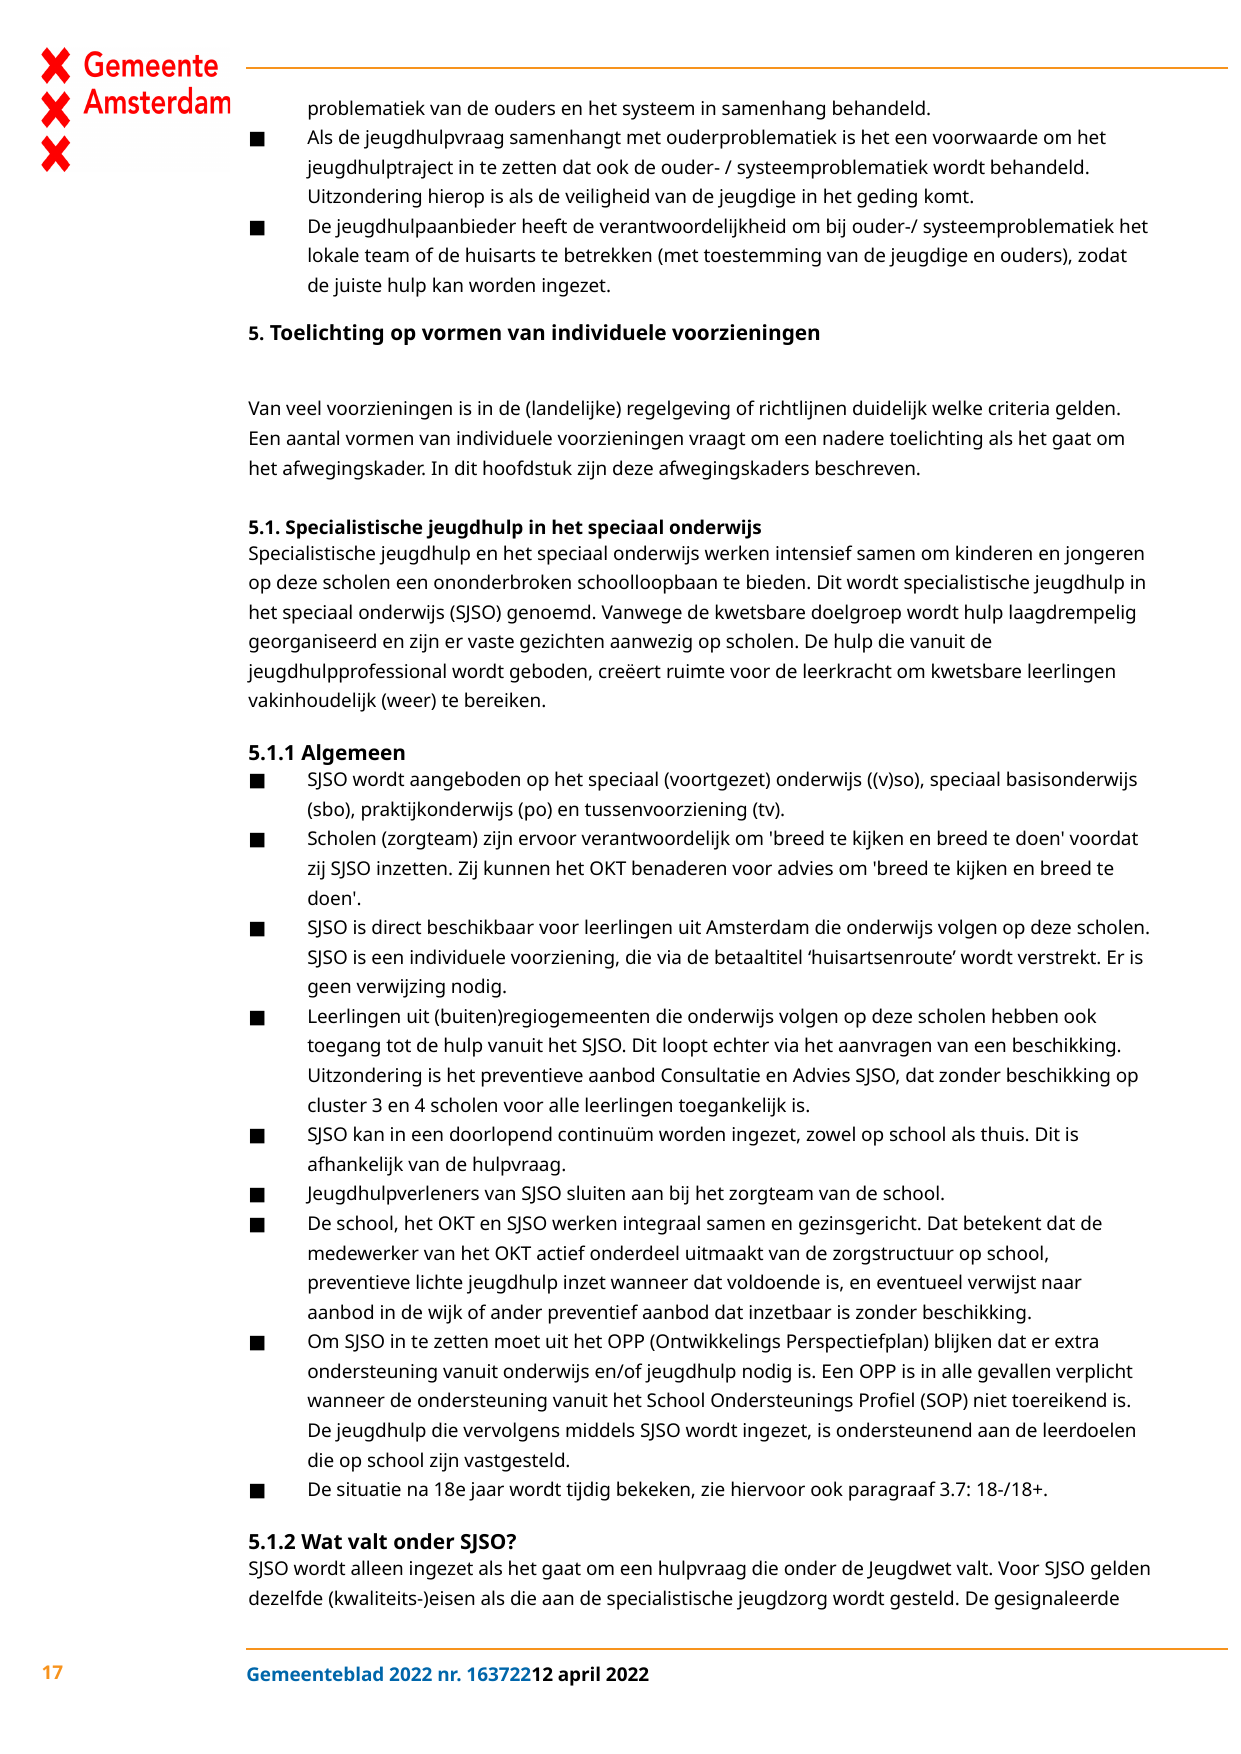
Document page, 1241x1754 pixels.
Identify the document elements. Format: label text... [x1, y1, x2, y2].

text Specialistische jeugdhulp en het speciaal onderwijs werken intensief samen om kinderen en jongeren op deze scholen een ononderbroken schoolloopbaan te bieden. Dit wordt specialistische jeugdhulp in het speciaal onderwijs (SJSO) genoemd. Vanwege de kwetsbare doelgroep wordt hulp laagdrempelig georganiseerd en zijn er vaste gezichten aanwezig op scholen. De hulp die vanuit de jeugdhulpprofessional wordt geboden, creëert ruimte voor de leerkracht om kwetsbare leerlingen vakinhoudelijk (weer) te bereiken. [248, 540, 1152, 713]
text Van veel voorzieningen is in de (landelijke) regelgeving of richtlijnen duidelijk welke criteria gelden. Een aantal vormen van individuele voorzieningen vraagt om een nadere toelichting als het gaat om het afwegingskader. In dit hoofdstuk zijn deze afwegingskaders beschreven. [248, 396, 1152, 481]
list Scholen (zorgteam) zijn ervoor verantwoordelijk om 'breed te kijken en breed te doen' voordat zij SJSO inzetten. Zij kunnen het OKT benaderen voor advies om 'breed te kijken en breed te doen'. [248, 826, 1152, 911]
list problematiek van de ouders en het systeem in samenhang behandeld. [248, 95, 1152, 121]
list De school, het OKT en SJSO werken integraal samen en gezinsgericht. Dat betekent dat de medewerker van het OKT actief onderdeel uitmaakt van de zorgstructuur op school, preventieve lichte jeugdhulp inzet wanneer dat voldoende is, en eventueel verwijst naar aanbod in de wijk of ander preventief aanbod dat inzetbaar is zonder beschikking. [248, 1210, 1152, 1325]
list SJSO kan in een doorlopend continuüm worden ingezet, zowel op school als thuis. Dit is afhankelijk van de hulpvraag. [248, 1121, 1152, 1177]
text 5. Toelichting op vormen van individuele voorzieningen [248, 318, 1152, 346]
picture [41, 47, 231, 172]
text SJSO wordt alleen ingezet als het gaat om een hulpvraag die onder de Jeugdwet valt. Voor SJSO gelden dezelfde (kwaliteits-)eisen als die aan de specialistische jeugdzorg wordt gesteld. De gesignaleerde [248, 1555, 1152, 1611]
list Als de jeugdhulpvraag samenhangt met ouderproblematiek is het een voorwaarde om het jeugdhulptraject in te zetten dat ook de ouder- / systeemproblematiek wordt behandeld. Uitzondering hierop is als de veiligheid van de jeugdige in het geding komt. [248, 124, 1152, 209]
list Om SJSO in te zetten moet uit het OPP (Ontwikkelings Perspectiefplan) blijken dat er extra ondersteuning vanuit onderwijs en/of jeugdhulp nodig is. Een OPP is in alle gevallen verplicht wanneer de ondersteuning vanuit het School Ondersteunings Profiel (SOP) niet toereikend is. De jeugdhulp die vervolgens middels SJSO wordt ingezet, is ondersteunend aan de leerdoelen die op school zijn vastgesteld. [248, 1328, 1152, 1473]
list De jeugdhulpaanbieder heeft de verantwoordelijkheid om bij ouder-/ systeemproblematiek het lokale team of de huisarts te betrekken (met toestemming van de jeugdige en ouders), zodat de juiste hulp kan worden ingezet. [248, 213, 1152, 298]
list SJSO is direct beschikbaar voor leerlingen uit Amsterdam die onderwijs volgen op deze scholen. SJSO is een individuele voorziening, die via de betaaltitel ‘huisartsenroute’ wordt verstrekt. Er is geen verwijzing nodig. [248, 914, 1152, 999]
list Jeugdhulpverleners van SJSO sluiten aan bij het zorgteam van de school. [248, 1181, 1152, 1206]
text 5.1.2 Wat valt onder SJSO? [248, 1527, 1152, 1555]
list Leerlingen uit (buiten)regiogemeenten die onderwijs volgen op deze scholen hebben ook toegang tot de hulp vanuit het SJSO. Dit loopt echter via het aanvragen van een beschikking. Uitzondering is het preventieve aanbod Consultatie en Advies SJSO, dat zonder beschikking op cluster 3 en 4 scholen voor alle leerlingen toegankelijk is. [248, 1003, 1152, 1118]
list SJSO wordt aangeboden op het speciaal (voortgezet) onderwijs ((v)so), speciaal basisonderwijs (sbo), praktijkonderwijs (po) en tussenvoorziening (tv). [248, 766, 1152, 822]
text 5.1. Specialistische jeugdhulp in het speciaal onderwijs [248, 514, 1152, 540]
list De situatie na 18e jaar wordt tijdig bekeken, zie hiervoor ook paragraaf 3.7: 18-/18+. [248, 1476, 1152, 1502]
text 5.1.1 Algemeen [248, 738, 1152, 766]
